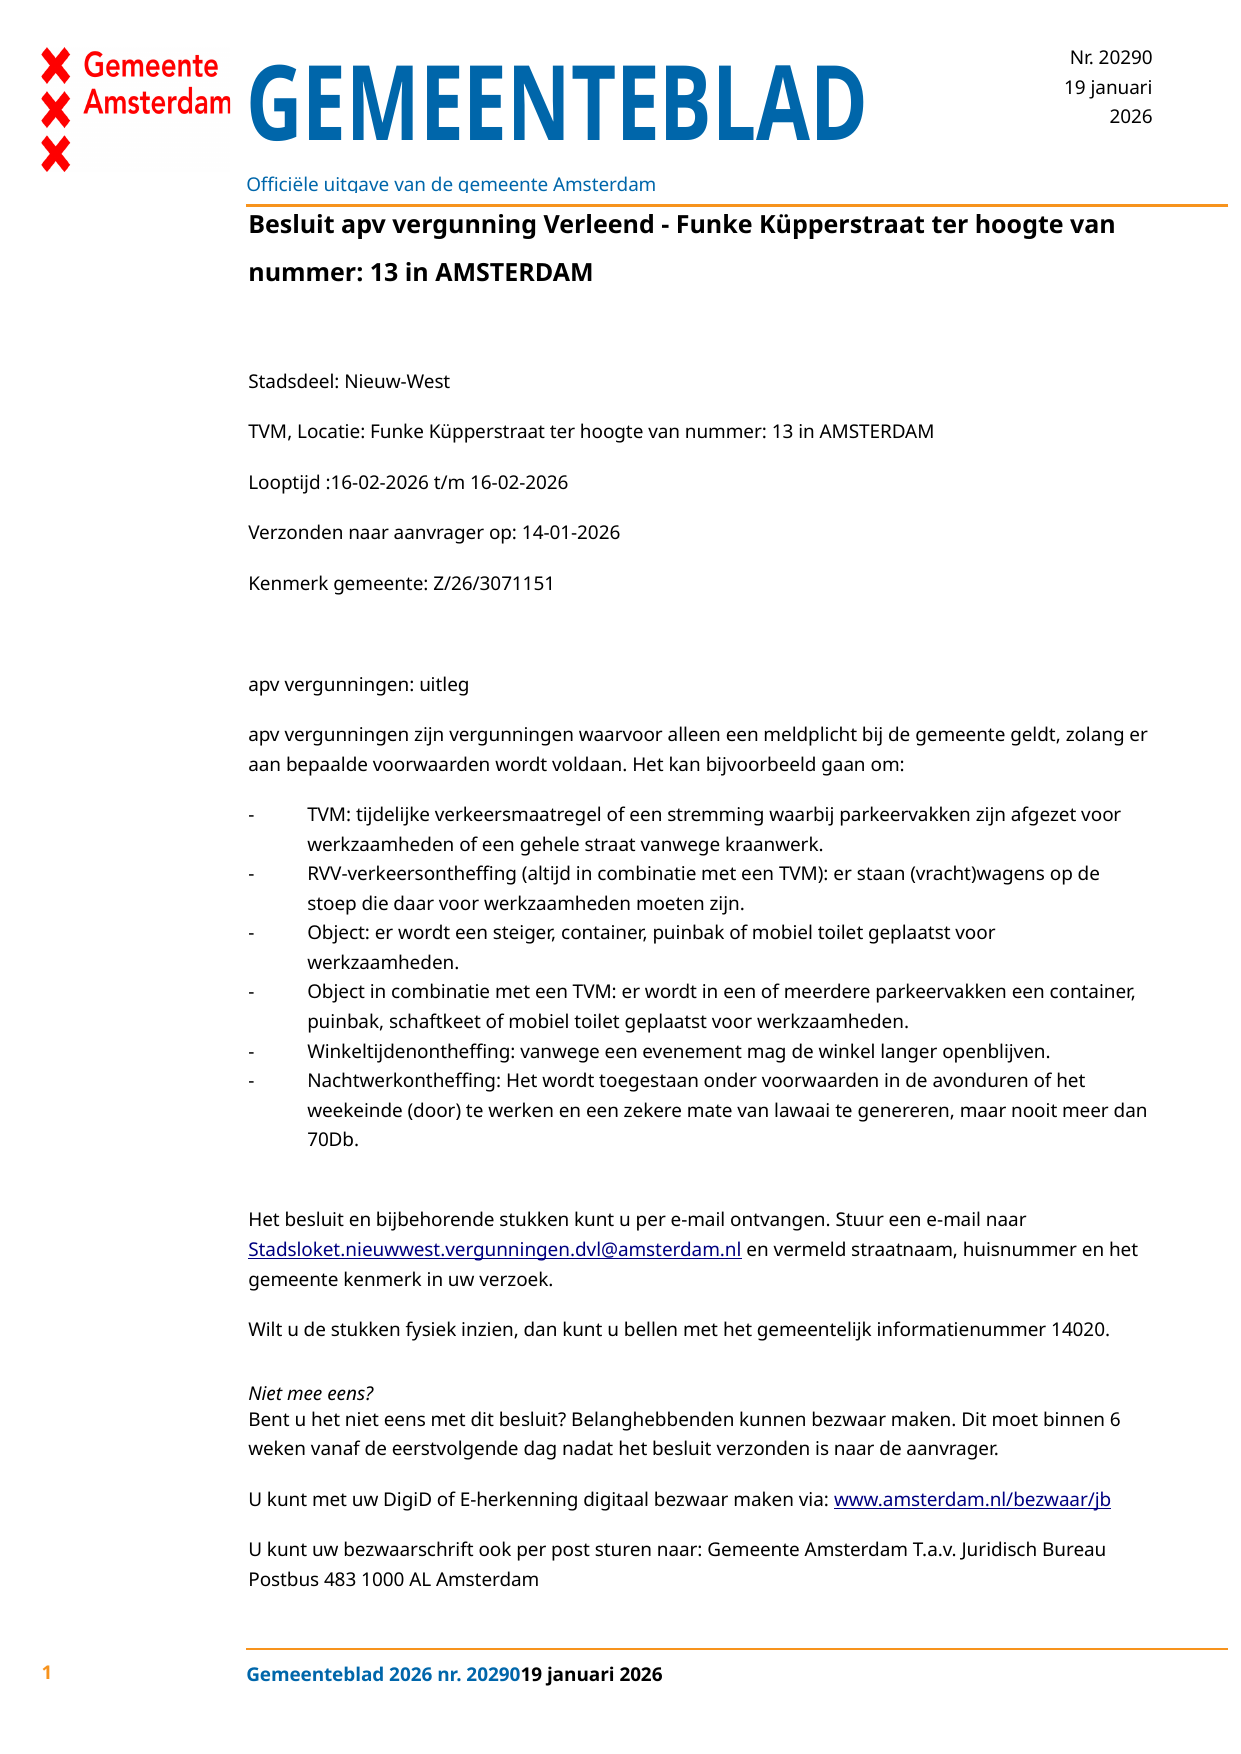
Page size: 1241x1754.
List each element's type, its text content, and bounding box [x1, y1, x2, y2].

list TVM: tijdelijke verkeersmaatregel of een stremming waarbij parkeervakken zijn afgezet voor werkzaamheden of een gehele straat vanwege kraanwerk. [248, 801, 1152, 857]
text Stadsdeel: Nieuw-West [248, 368, 1152, 394]
text Bent u het niet eens met dit besluit? Belanghebbenden kunnen bezwaar maken. Dit moet binnen 6 weken vanaf de eerstvolgende dag nadat het besluit verzonden is naar de aanvrager. [248, 1406, 1152, 1461]
text TVM, Locatie: Funke Küpperstraat ter hoogte van nummer: 13 in AMSTERDAM [248, 419, 1152, 444]
list Winkeltijdenontheffing: vanwege een evenement mag de winkel langer openblijven. [248, 1038, 1152, 1064]
text Niet mee eens? [248, 1380, 1152, 1406]
text Wilt u de stukken fysiek inzien, dan kunt u bellen met het gemeentelijk informatienummer 14020. [248, 1316, 1152, 1342]
text Besluit apv vergunning Verleend - Funke Küpperstraat ter hoogte van nummer: 13 in AMSTERDAM [248, 207, 1152, 288]
text apv vergunningen zijn vergunningen waarvoor alleen een meldplicht bij de gemeente geldt, zolang er aan bepaalde voorwaarden wordt voldaan. Het kan bijvoorbeeld gaan om: [248, 721, 1152, 777]
text Verzonden naar aanvrager op: 14-01-2026 [248, 519, 1152, 545]
picture [41, 47, 231, 172]
text U kunt met uw DigiD of E-herkenning digitaal bezwaar maken via: www.amsterdam.nl/bezwaar/jb [248, 1486, 1152, 1512]
list Nachtwerkontheffing: Het wordt toegestaan onder voorwaarden in de avonduren of het weekeinde (door) te werken en een zekere mate van lawaai te genereren, maar nooit meer dan 70Db. [248, 1067, 1152, 1152]
list RVV-verkeersontheffing (altijd in combinatie met een TVM): er staan (vracht)wagens op de stoep die daar voor werkzaamheden moeten zijn. [248, 860, 1152, 916]
list Object: er wordt een steiger, container, puinbak of mobiel toilet geplaatst voor werkzaamheden. [248, 919, 1152, 975]
text Het besluit en bijbehorende stukken kunt u per e-mail ontvangen. Stuur een e-mail naar Stadsloket.nieuwwest.vergunningen.dvl@amsterdam.nl en vermeld straatnaam, huisnummer en het gemeente kenmerk in uw verzoek. [248, 1207, 1152, 1292]
text U kunt uw bezwaarschrift ook per post sturen naar: Gemeente Amsterdam T.a.v. Juridisch Bureau Postbus 483 1000 AL Amsterdam [248, 1536, 1152, 1592]
text Kenmerk gemeente: Z/26/3071151 [248, 570, 1152, 596]
list Object in combinatie met een TVM: er wordt in een of meerdere parkeervakken een container, puinbak, schaftkeet of mobiel toilet geplaatst voor werkzaamheden. [248, 979, 1152, 1034]
text Looptijd :16-02-2026 t/m 16-02-2026 [248, 469, 1152, 495]
text apv vergunningen: uitleg [248, 671, 1152, 697]
